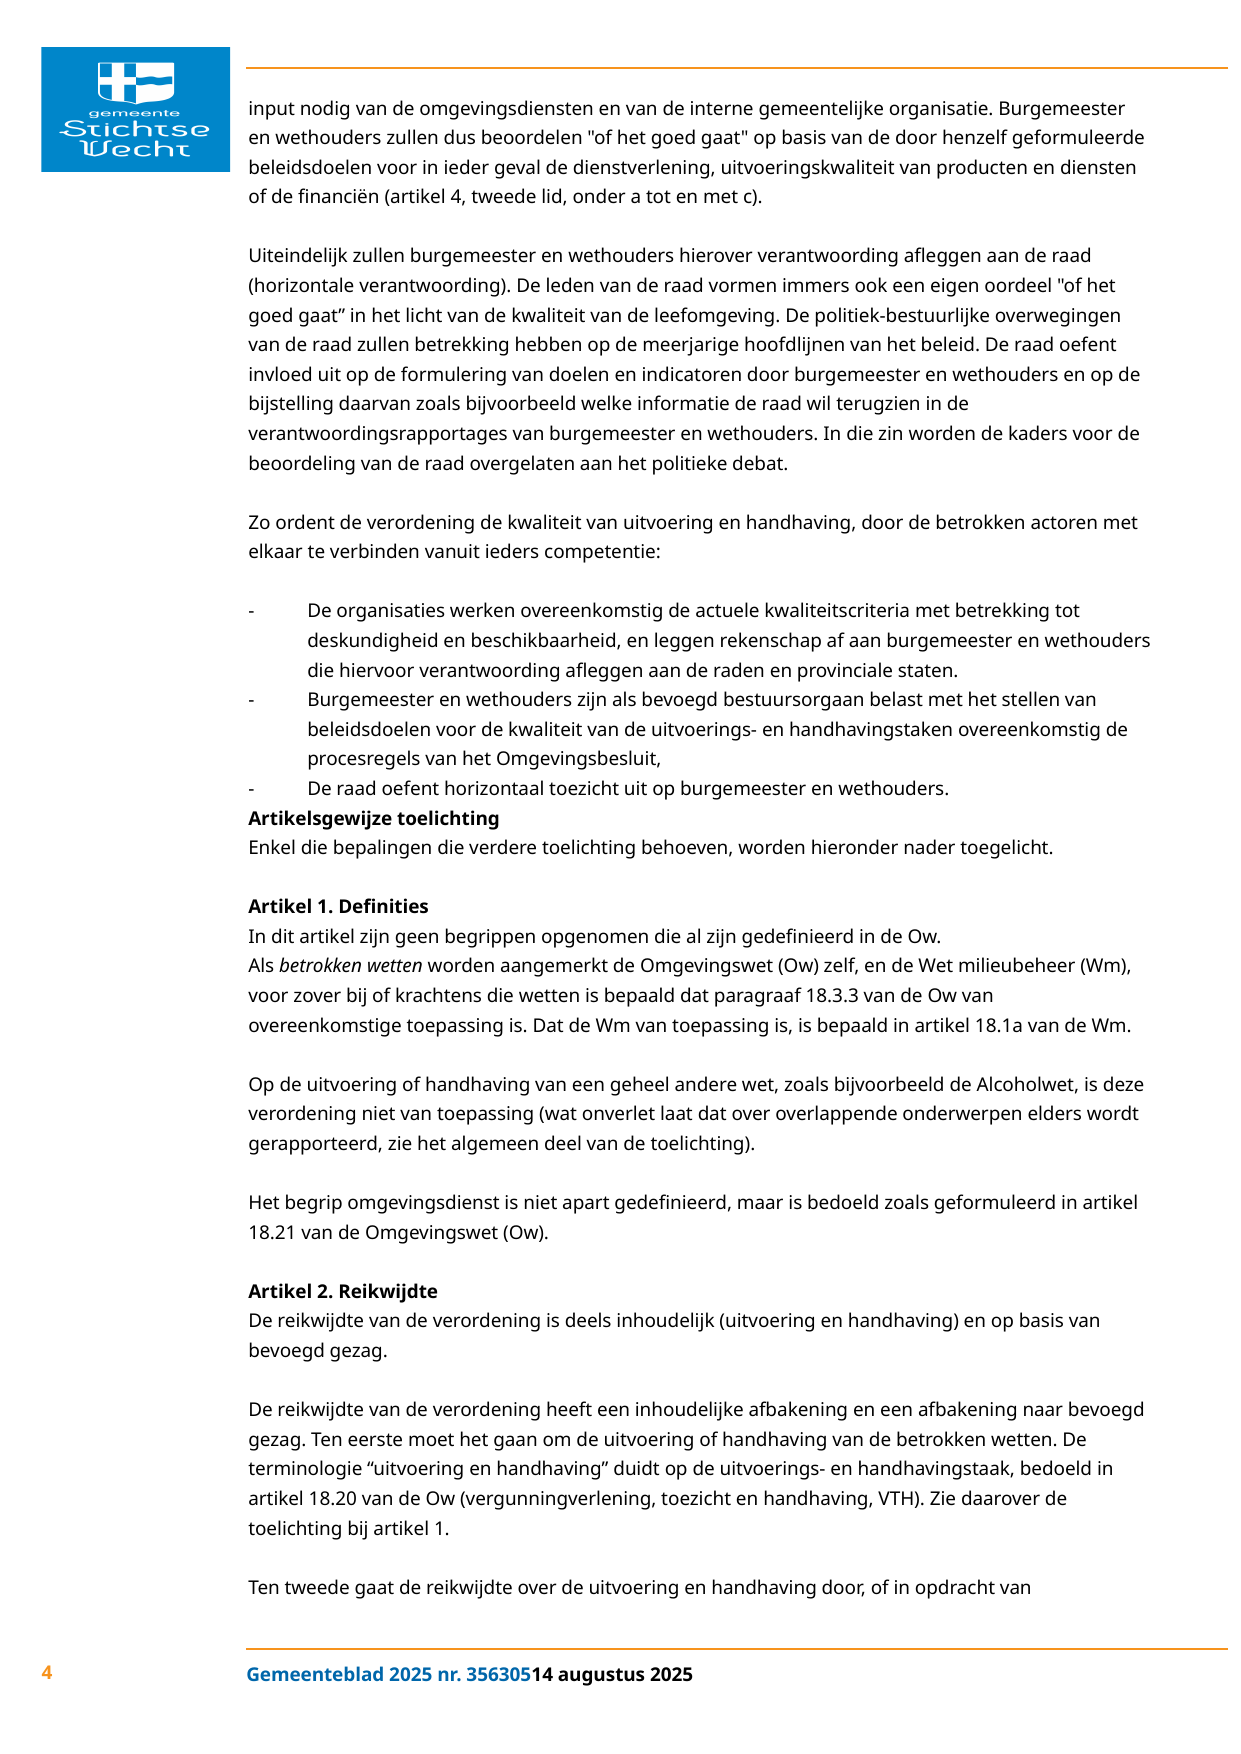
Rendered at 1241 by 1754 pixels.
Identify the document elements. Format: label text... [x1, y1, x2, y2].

text Ten tweede gaat de reikwijdte over de uitvoering en handhaving door, of in opdracht van [248, 1574, 1152, 1600]
text Als betrokken wetten worden aangemerkt de Omgevingswet (Ow) zelf, en de Wet milieubeheer (Wm), voor zover bij of krachtens die wetten is bepaald dat paragraaf 18.3.3 van de Ow van overeenkomstige toepassing is. Dat de Wm van toepassing is, is bepaald in artikel 18.1a van de Wm. [248, 953, 1152, 1038]
text Uiteindelijk zullen burgemeester en wethouders hierover verantwoording afleggen aan de raad (horizontale verantwoording). De leden van de raad vormen immers ook een eigen oordeel "of het goed gaat” in het licht van de kwaliteit van de leefomgeving. De politiek-bestuurlijke overwegingen van de raad zullen betrekking hebben op de meerjarige hoofdlijnen van het beleid. De raad oefent invloed uit op de formulering van doelen en indicatoren door burgemeester en wethouders en op de bijstelling daarvan zoals bijvoorbeeld welke informatie de raad wil terugzien in de verantwoordingsrapportages van burgemeester en wethouders. In die zin worden de kaders voor de beoordeling van de raad overgelaten aan het politieke debat. [248, 243, 1152, 476]
text Het begrip omgevingsdienst is niet apart gedefinieerd, maar is bedoeld zoals geformuleerd in artikel 18.21 van de Omgevingswet (Ow). [248, 1189, 1152, 1245]
text input nodig van de omgevingsdiensten en van de interne gemeentelijke organisatie. Burgemeester en wethouders zullen dus beoordelen "of het goed gaat" op basis van de door henzelf geformuleerde beleidsdoelen voor in ieder geval de dienstverlening, uitvoeringskwaliteit van producten en diensten of de financiën (artikel 4, tweede lid, onder a tot en met c). [248, 95, 1152, 209]
text De reikwijdte van de verordening heeft een inhoudelijke afbakening en een afbakening naar bevoegd gezag. Ten eerste moet het gaan om de uitvoering of handhaving van de betrokken wetten. De terminologie “uitvoering en handhaving” duidt op de uitvoerings- en handhavingstaak, bedoeld in artikel 18.20 van de Ow (vergunningverlening, toezicht en handhaving, VTH). Zie daarover de toelichting bij artikel 1. [248, 1396, 1152, 1541]
picture [99, 63, 135, 101]
text Enkel die bepalingen die verdere toelichting behoeven, worden hieronder nader toegelicht. [248, 834, 1152, 860]
text De reikwijdte van de verordening is deels inhoudelijk (uitvoering en handhaving) en op basis van bevoegd gezag. [248, 1308, 1152, 1363]
list Burgemeester en wethouders zijn als bevoegd bestuursorgaan belast met het stellen van beleidsdoelen voor de kwaliteit van de uitvoerings- en handhavingstaken overeenkomstig de procesregels van het Omgevingsbesluit, [248, 686, 1152, 771]
list De organisaties werken overeenkomstig de actuele kwaliteitscriteria met betrekking tot deskundigheid en beschikbaarheid, en leggen rekenschap af aan burgemeester en wethouders die hiervoor verantwoording afleggen aan de raden en provinciale staten. [248, 598, 1152, 683]
text Artikelsgewijze toelichting [248, 805, 1152, 831]
text In dit artikel zijn geen begrippen opgenomen die al zijn gedefinieerd in de Ow. [248, 923, 1152, 949]
text Artikel 2. Reikwijdte [248, 1278, 1152, 1304]
list De raad oefent horizontaal toezicht uit op burgemeester en wethouders. [248, 775, 1152, 801]
picture [137, 63, 174, 103]
text Artikel 1. Definities [248, 893, 1152, 919]
text Op de uitvoering of handhaving van een geheel andere wet, zoals bijvoorbeeld de Alcoholwet, is deze verordening niet van toepassing (wat onverlet laat dat over overlappende onderwerpen elders wordt gerapporteerd, zie het algemeen deel van de toelichting). [248, 1071, 1152, 1156]
text Zo ordent de verordening de kwaliteit van uitvoering en handhaving, door de betrokken actoren met elkaar te verbinden vanuit ieders competentie: [248, 509, 1152, 564]
